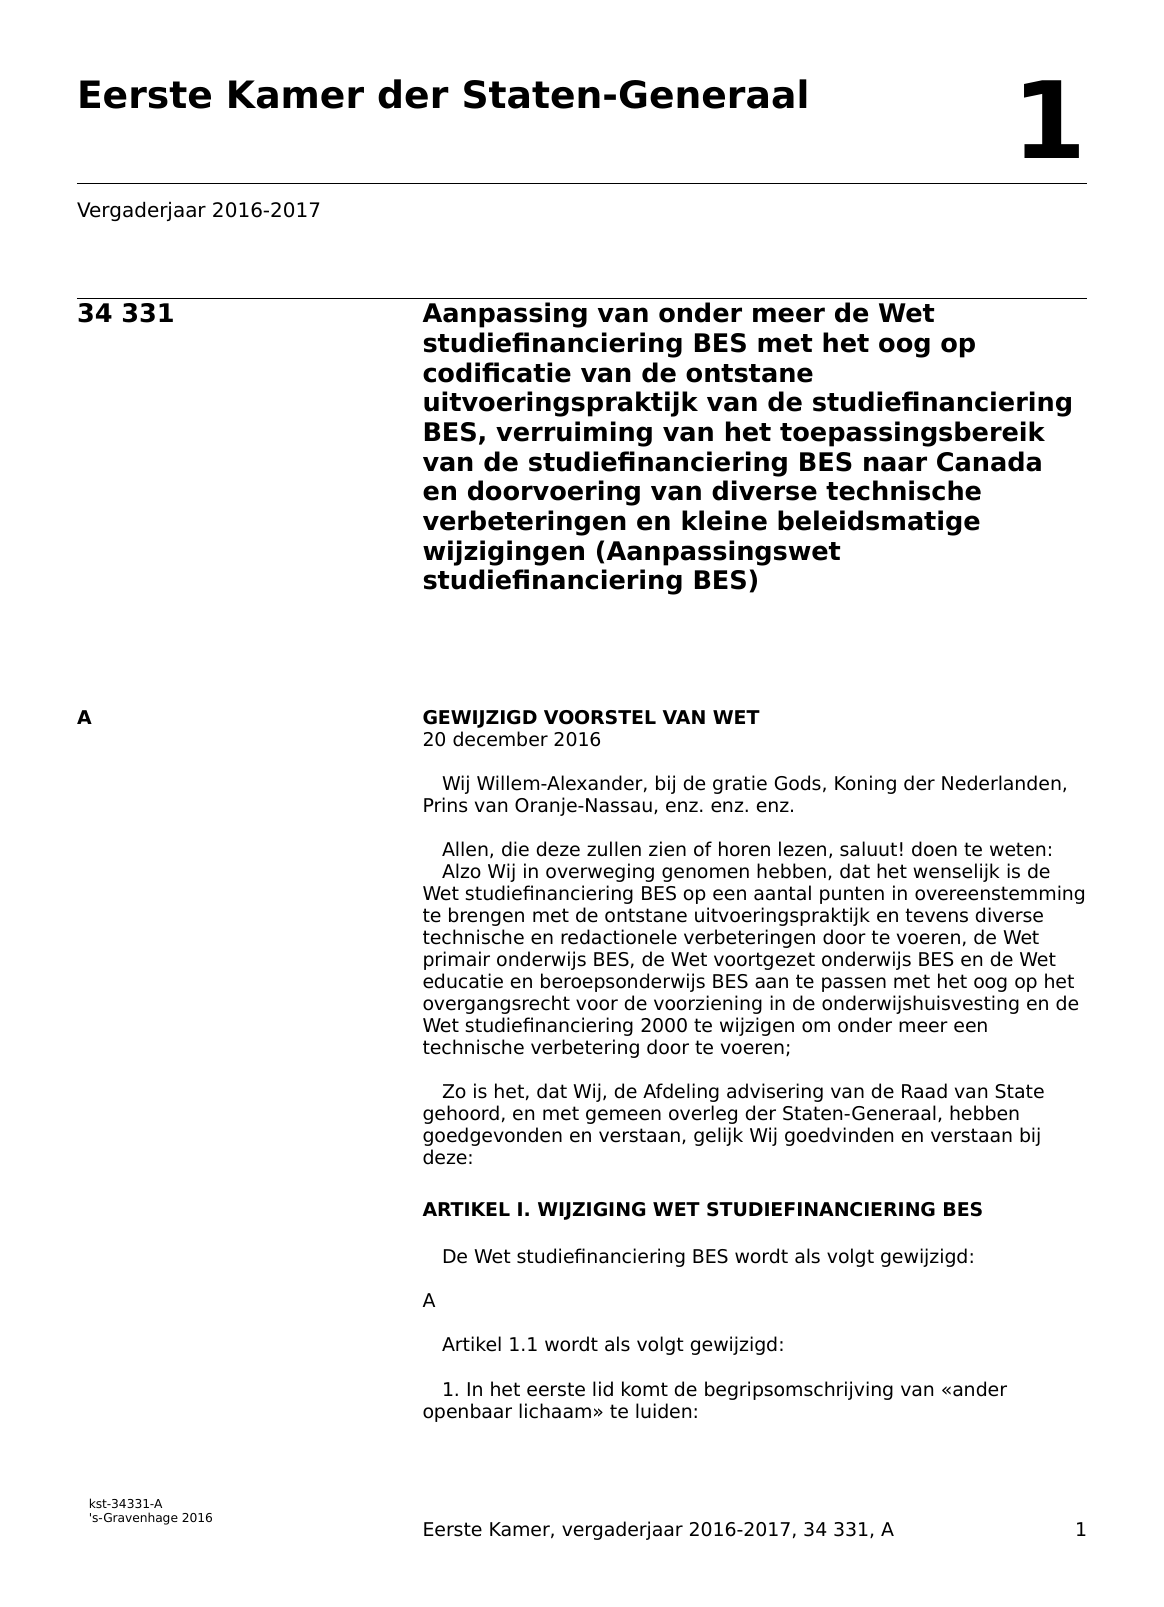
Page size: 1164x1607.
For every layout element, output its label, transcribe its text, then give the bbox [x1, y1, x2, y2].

subtitle A GEWIJZIGD VOORSTEL VAN WET [77, 707, 1087, 729]
text Zo is het, dat Wij, de Afdeling advisering van de Raad van State gehoord, en met gemeen overleg der Staten-Generaal, hebben goedgevonden en verstaan, gelijk Wij goedvinden en verstaan bij deze: [422, 1081, 1087, 1169]
table_header 1 [886, 59, 1087, 183]
subtitle 34 331 Aanpassing van onder meer de Wet studiefinanciering BES met het oog op codificatie van de ontstane uitvoeringspraktijk van de studiefinanciering BES, verruiming van het toepassingsbereik van de studiefinanciering BES naar Canada en doorvoering van diverse technische verbeteringen en kleine beleidsmatige wijzigingen (Aanpassingswet studiefinanciering BES) [77, 299, 1087, 596]
text Allen, die deze zullen zien of horen lezen, saluut! doen te weten: [422, 839, 1087, 861]
text kst-34331-A [88, 1497, 323, 1511]
table_header Eerste Kamer der Staten-Generaal [77, 59, 886, 183]
table_cell Vergaderjaar 2016-2017 [77, 184, 1087, 298]
text A [422, 1290, 1087, 1312]
text Wij Willem-Alexander, bij de gratie Gods, Koning der Nederlanden, Prins van Oranje-Nassau, enz. enz. enz. [422, 773, 1087, 817]
text 20 december 2016 [422, 729, 1087, 751]
subtitle ARTIKEL I. WIJZIGING WET STUDIEFINANCIERING BES [422, 1199, 1087, 1221]
text De Wet studiefinanciering BES wordt als volgt gewijzigd: [422, 1246, 1087, 1268]
text Alzo Wij in overweging genomen hebben, dat het wenselijk is de Wet studiefinanciering BES op een aantal punten in overeenstemming te brengen met de ontstane uitvoeringspraktijk en tevens diverse technische en redactionele verbeteringen door te voeren, de Wet primair onderwijs BES, de Wet voortgezet onderwijs BES en de Wet educatie en beroepsonderwijs BES aan te passen met het oog op het overgangsrecht voor de voorziening in de onderwijshuisvesting en de Wet studiefinanciering 2000 te wijzigen om onder meer een technische verbetering door te voeren; [422, 861, 1087, 1059]
text Artikel 1.1 wordt als volgt gewijzigd: [422, 1334, 1087, 1356]
text 's-Gravenhage 2016 [88, 1511, 323, 1525]
text 1. In het eerste lid komt de begripsomschrijving van «ander openbaar lichaam» te luiden: [422, 1378, 1087, 1422]
